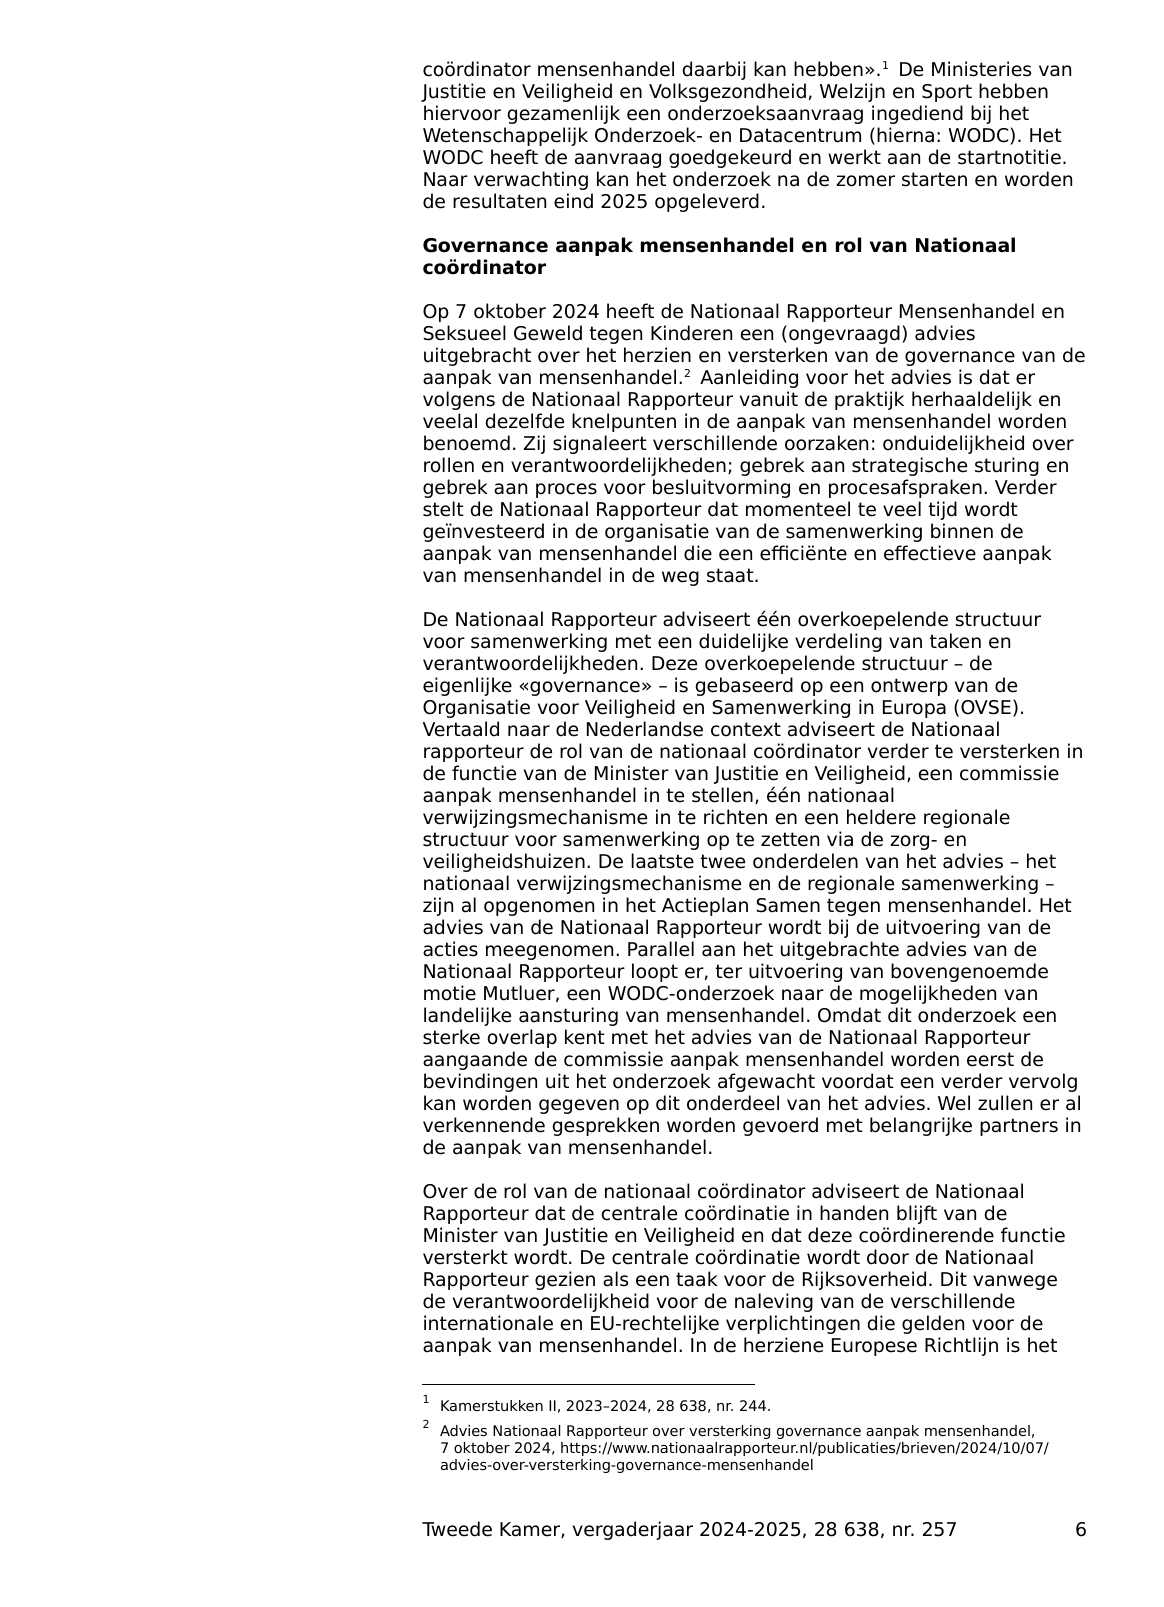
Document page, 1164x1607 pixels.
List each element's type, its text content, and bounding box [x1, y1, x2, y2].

text Over de rol van de nationaal coördinator adviseert de Nationaal Rapporteur dat de centrale coördinatie in handen blijft van de Minister van Justitie en Veiligheid en dat deze coördinerende functie versterkt wordt. De centrale coördinatie wordt door de Nationaal Rapporteur gezien als een taak voor de Rijksoverheid. Dit vanwege de verantwoordelijkheid voor de naleving van de verschillende internationale en EU-rechtelijke verplichtingen die gelden voor de aanpak van mensenhandel. In de herziene Europese Richtlijn is het [422, 1181, 1087, 1357]
text Kamerstukken II, 2023–2024, 28 638, nr. 244. [422, 1393, 1087, 1416]
text Advies Nationaal Rapporteur over versterking governance aanpak mensenhandel, 7 oktober 2024, https://www.nationaalrapporteur.nl/publicaties/brieven/2024/10/07/advies-over-versterking-governance-mensenhandel [422, 1418, 1087, 1474]
text Op 7 oktober 2024 heeft de Nationaal Rapporteur Mensenhandel en Seksueel Geweld tegen Kinderen een (ongevraagd) advies uitgebracht over het herzien en versterken van de governance van de aanpak van mensenhandel. Aanleiding voor het advies is dat er volgens de Nationaal Rapporteur vanuit de praktijk herhaaldelijk en veelal dezelfde knelpunten in de aanpak van mensenhandel worden benoemd. Zij signaleert verschillende oorzaken: onduidelijkheid over rollen en verantwoordelijkheden; gebrek aan strategische sturing en gebrek aan proces voor besluitvorming en procesafspraken. Verder stelt de Nationaal Rapporteur dat momenteel te veel tijd wordt geïnvesteerd in de organisatie van de samenwerking binnen de aanpak van mensenhandel die een efficiënte en effectieve aanpak van mensenhandel in de weg staat. [422, 301, 1087, 587]
text coördinator mensenhandel daarbij kan hebben». De Ministeries van Justitie en Veiligheid en Volksgezondheid, Welzijn en Sport hebben hiervoor gezamenlijk een onderzoeksaanvraag ingediend bij het Wetenschappelijk Onderzoek- en Datacentrum (hierna: WODC). Het WODC heeft de aanvraag goedgekeurd en werkt aan de startnotitie. Naar verwachting kan het onderzoek na de zomer starten en worden de resultaten eind 2025 opgeleverd. [422, 59, 1087, 213]
text De Nationaal Rapporteur adviseert één overkoepelende structuur voor samenwerking met een duidelijke verdeling van taken en verantwoordelijkheden. Deze overkoepelende structuur – de eigenlijke «governance» – is gebaseerd op een ontwerp van de Organisatie voor Veiligheid en Samenwerking in Europa (OVSE). Vertaald naar de Nederlandse context adviseert de Nationaal rapporteur de rol van de nationaal coördinator verder te versterken in de functie van de Minister van Justitie en Veiligheid, een commissie aanpak mensenhandel in te stellen, één nationaal verwijzingsmechanisme in te richten en een heldere regionale structuur voor samenwerking op te zetten via de zorg- en veiligheidshuizen. De laatste twee onderdelen van het advies – het nationaal verwijzingsmechanisme en de regionale samenwerking – zijn al opgenomen in het Actieplan Samen tegen mensenhandel. Het advies van de Nationaal Rapporteur wordt bij de uitvoering van de acties meegenomen. Parallel aan het uitgebrachte advies van de Nationaal Rapporteur loopt er, ter uitvoering van bovengenoemde motie Mutluer, een WODC-onderzoek naar de mogelijkheden van landelijke aansturing van mensenhandel. Omdat dit onderzoek een sterke overlap kent met het advies van de Nationaal Rapporteur aangaande de commissie aanpak mensenhandel worden eerst de bevindingen uit het onderzoek afgewacht voordat een verder vervolg kan worden gegeven op dit onderdeel van het advies. Wel zullen er al verkennende gesprekken worden gevoerd met belangrijke partners in de aanpak van mensenhandel. [422, 609, 1087, 1159]
subtitle Governance aanpak mensenhandel en rol van Nationaal coördinator [422, 235, 1087, 279]
